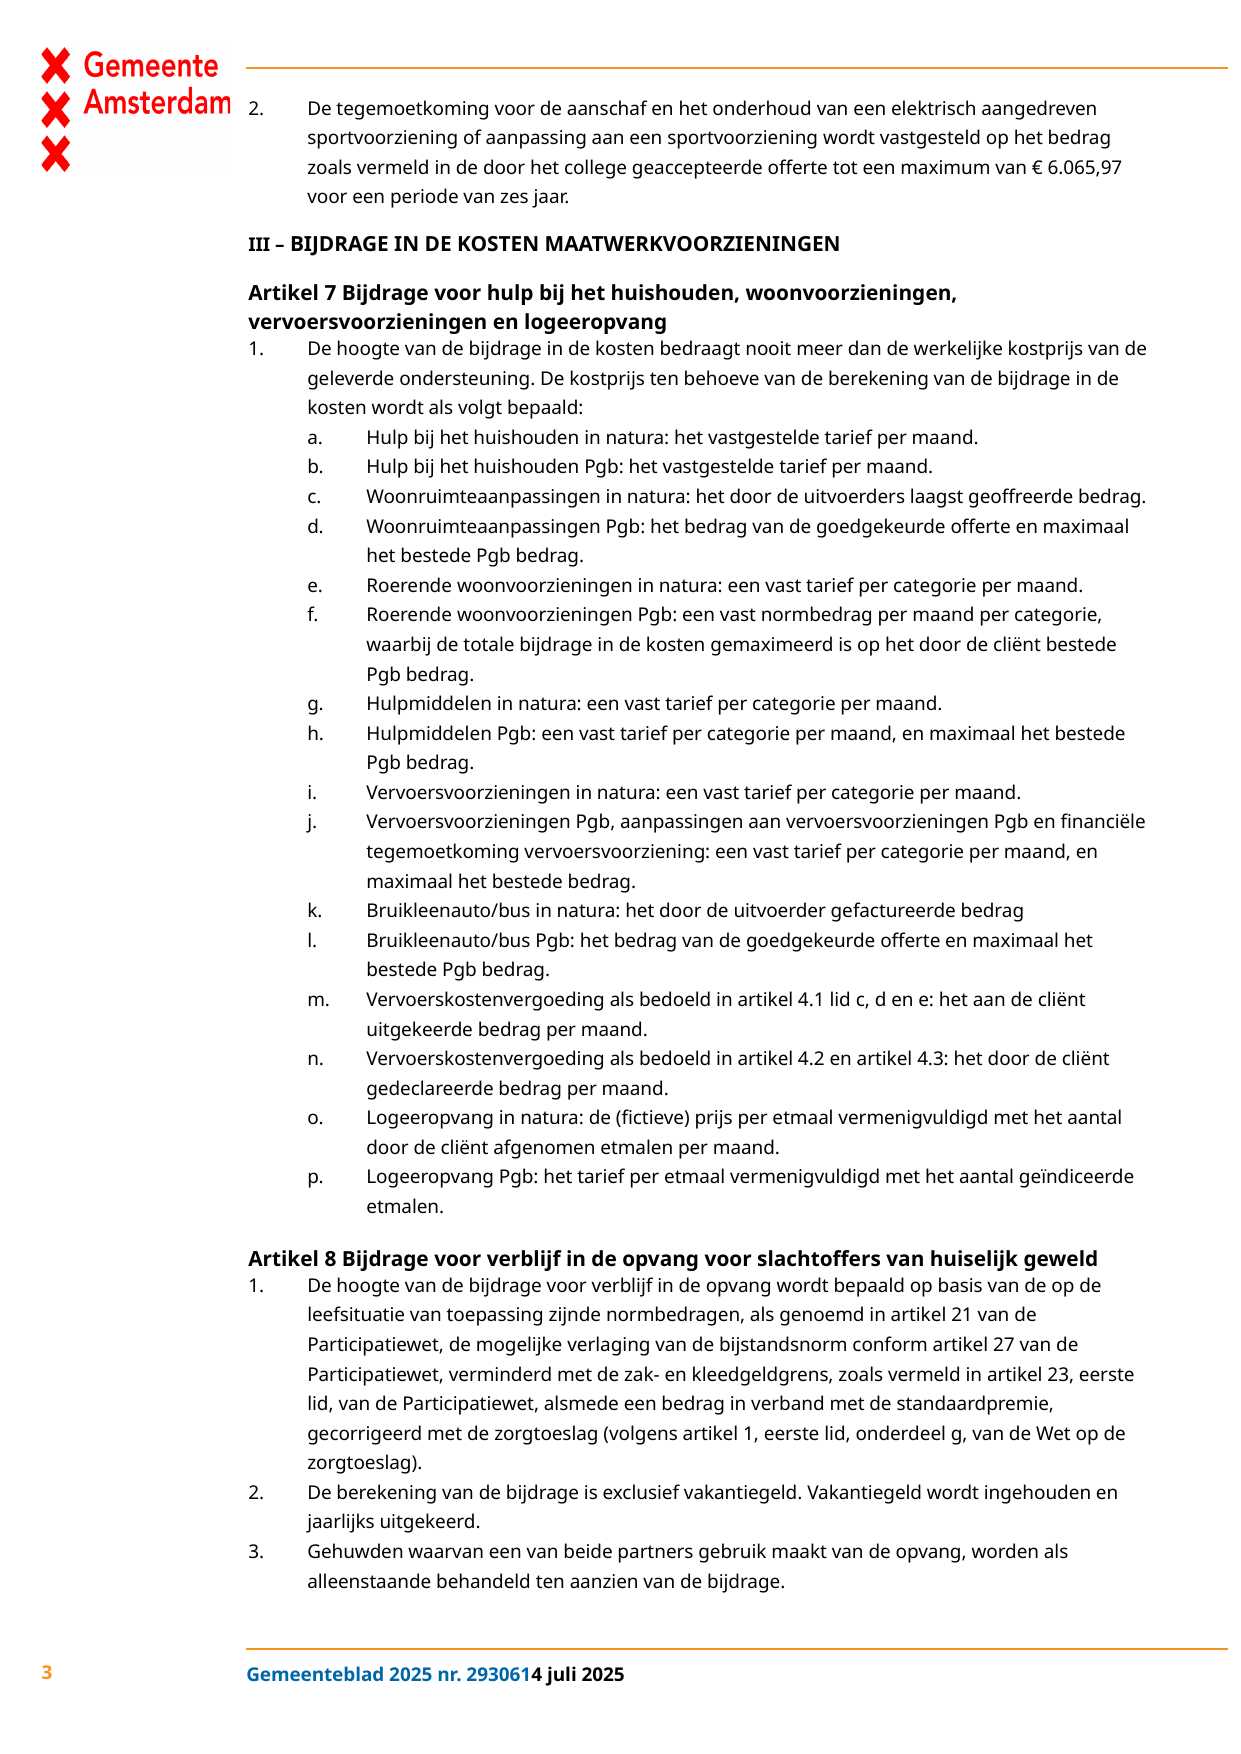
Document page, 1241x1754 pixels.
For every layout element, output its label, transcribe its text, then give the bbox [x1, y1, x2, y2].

list De hoogte van de bijdrage voor verblijf in de opvang wordt bepaald op basis van de op de leefsituatie van toepassing zijnde normbedragen, als genoemd in artikel 21 van de Participatiewet, de mogelijke verlaging van de bijstandsnorm conform artikel 27 van de Participatiewet, verminderd met de zak- en kleedgeldgrens, zoals vermeld in artikel 23, eerste lid, van de Participatiewet, alsmede een bedrag in verband met de standaardpremie, gecorrigeerd met de zorgtoeslag (volgens artikel 1, eerste lid, onderdeel g, van de Wet op de zorgtoeslag). [248, 1272, 1152, 1475]
list Hulpmiddelen in natura: een vast tarief per categorie per maand. [307, 690, 1152, 716]
list Roerende woonvoorzieningen in natura: een vast tarief per categorie per maand. [307, 572, 1152, 598]
list Vervoersvoorzieningen Pgb, aanpassingen aan vervoersvoorzieningen Pgb en financiële tegemoetkoming vervoersvoorziening: een vast tarief per categorie per maand, en maximaal het bestede bedrag. [307, 809, 1152, 893]
list Vervoerskostenvergoeding als bedoeld in artikel 4.2 en artikel 4.3: het door de cliënt gedeclareerde bedrag per maand. [307, 1045, 1152, 1101]
list Vervoerskostenvergoeding als bedoeld in artikel 4.1 lid c, d en e: het aan de cliënt uitgekeerde bedrag per maand. [307, 986, 1152, 1041]
list Bruikleenauto/bus in natura: het door de uitvoerder gefactureerde bedrag [307, 897, 1152, 923]
list De tegemoetkoming voor de aanschaf en het onderhoud van een elektrisch aangedreven sportvoorziening of aanpassing aan een sportvoorziening wordt vastgesteld op het bedrag zoals vermeld in de door het college geaccepteerde offerte tot een maximum van € 6.065,97 voor een periode van zes jaar. [248, 95, 1152, 209]
list De hoogte van de bijdrage in de kosten bedraagt nooit meer dan de werkelijke kostprijs van de geleverde ondersteuning. De kostprijs ten behoeve van de berekening van de bijdrage in de kosten wordt als volgt bepaald: [248, 335, 1152, 420]
picture [41, 47, 231, 172]
text Artikel 7 Bijdrage voor hulp bij het huishouden, woonvoorzieningen, vervoersvoorzieningen en logeeropvang [248, 278, 1152, 335]
list Hulp bij het huishouden Pgb: het vastgestelde tarief per maand. [307, 454, 1152, 479]
list Roerende woonvoorzieningen Pgb: een vast normbedrag per maand per categorie, waarbij de totale bijdrage in de kosten gemaximeerd is op het door de cliënt bestede Pgb bedrag. [307, 602, 1152, 686]
list Woonruimteaanpassingen in natura: het door de uitvoerders laagst geoffreerde bedrag. [307, 483, 1152, 509]
list Logeeropvang in natura: de (fictieve) prijs per etmaal vermenigvuldigd met het aantal door de cliënt afgenomen etmalen per maand. [307, 1104, 1152, 1160]
text Artikel 8 Bijdrage voor verblijf in de opvang voor slachtoffers van huiselijk geweld [248, 1244, 1152, 1272]
list Woonruimteaanpassingen Pgb: het bedrag van de goedgekeurde offerte en maximaal het bestede Pgb bedrag. [307, 513, 1152, 568]
list Hulpmiddelen Pgb: een vast tarief per categorie per maand, en maximaal het bestede Pgb bedrag. [307, 720, 1152, 775]
list Hulp bij het huishouden in natura: het vastgestelde tarief per maand. [307, 424, 1152, 450]
text III – BIJDRAGE IN DE KOSTEN MAATWERKVOORZIENINGEN [248, 229, 1152, 258]
list De berekening van de bijdrage is exclusief vakantiegeld. Vakantiegeld wordt ingehouden en jaarlijks uitgekeerd. [248, 1479, 1152, 1534]
list Logeeropvang Pgb: het tarief per etmaal vermenigvuldigd met het aantal geïndiceerde etmalen. [307, 1164, 1152, 1219]
list Gehuwden waarvan een van beide partners gebruik maakt van de opvang, worden als alleenstaande behandeld ten aanzien van de bijdrage. [248, 1538, 1152, 1594]
list Vervoersvoorzieningen in natura: een vast tarief per categorie per maand. [307, 779, 1152, 805]
list Bruikleenauto/bus Pgb: het bedrag van de goedgekeurde offerte en maximaal het bestede Pgb bedrag. [307, 927, 1152, 982]
